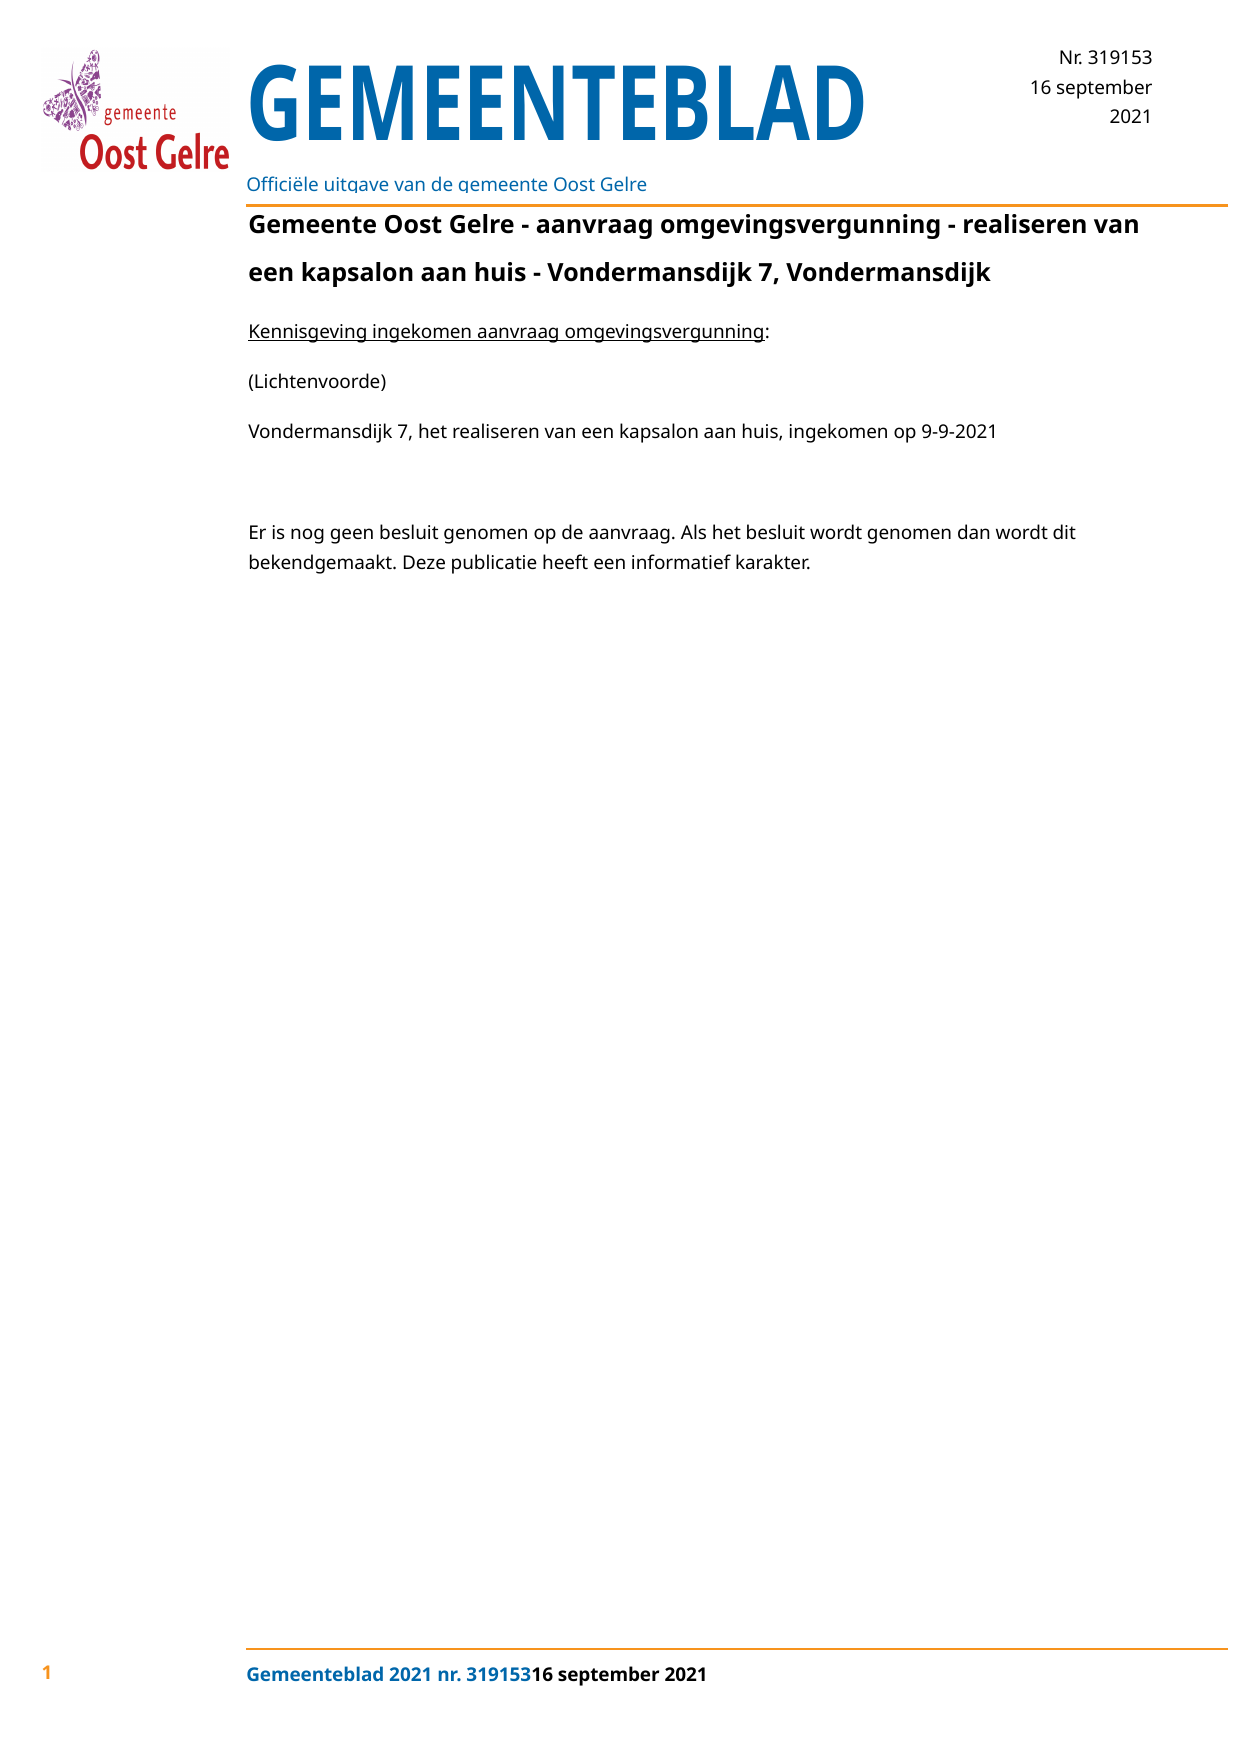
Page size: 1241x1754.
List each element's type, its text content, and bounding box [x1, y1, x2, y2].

text Vondermansdijk 7, het realiseren van een kapsalon aan huis, ingekomen op 9-9-2021 [248, 419, 1152, 444]
text Gemeente Oost Gelre - aanvraag omgevingsvergunning - realiseren van een kapsalon aan huis - Vondermansdijk 7, Vondermansdijk [248, 207, 1152, 288]
text Er is nog geen besluit genomen op de aanvraag. Als het besluit wordt genomen dan wordt dit bekendgemaakt. Deze publicatie heeft een informatief karakter. [248, 519, 1152, 575]
picture [41, 47, 231, 172]
text (Lichtenvoorde) [248, 368, 1152, 394]
text Kennisgeving ingekomen aanvraag omgevingsvergunning: [248, 318, 1152, 344]
